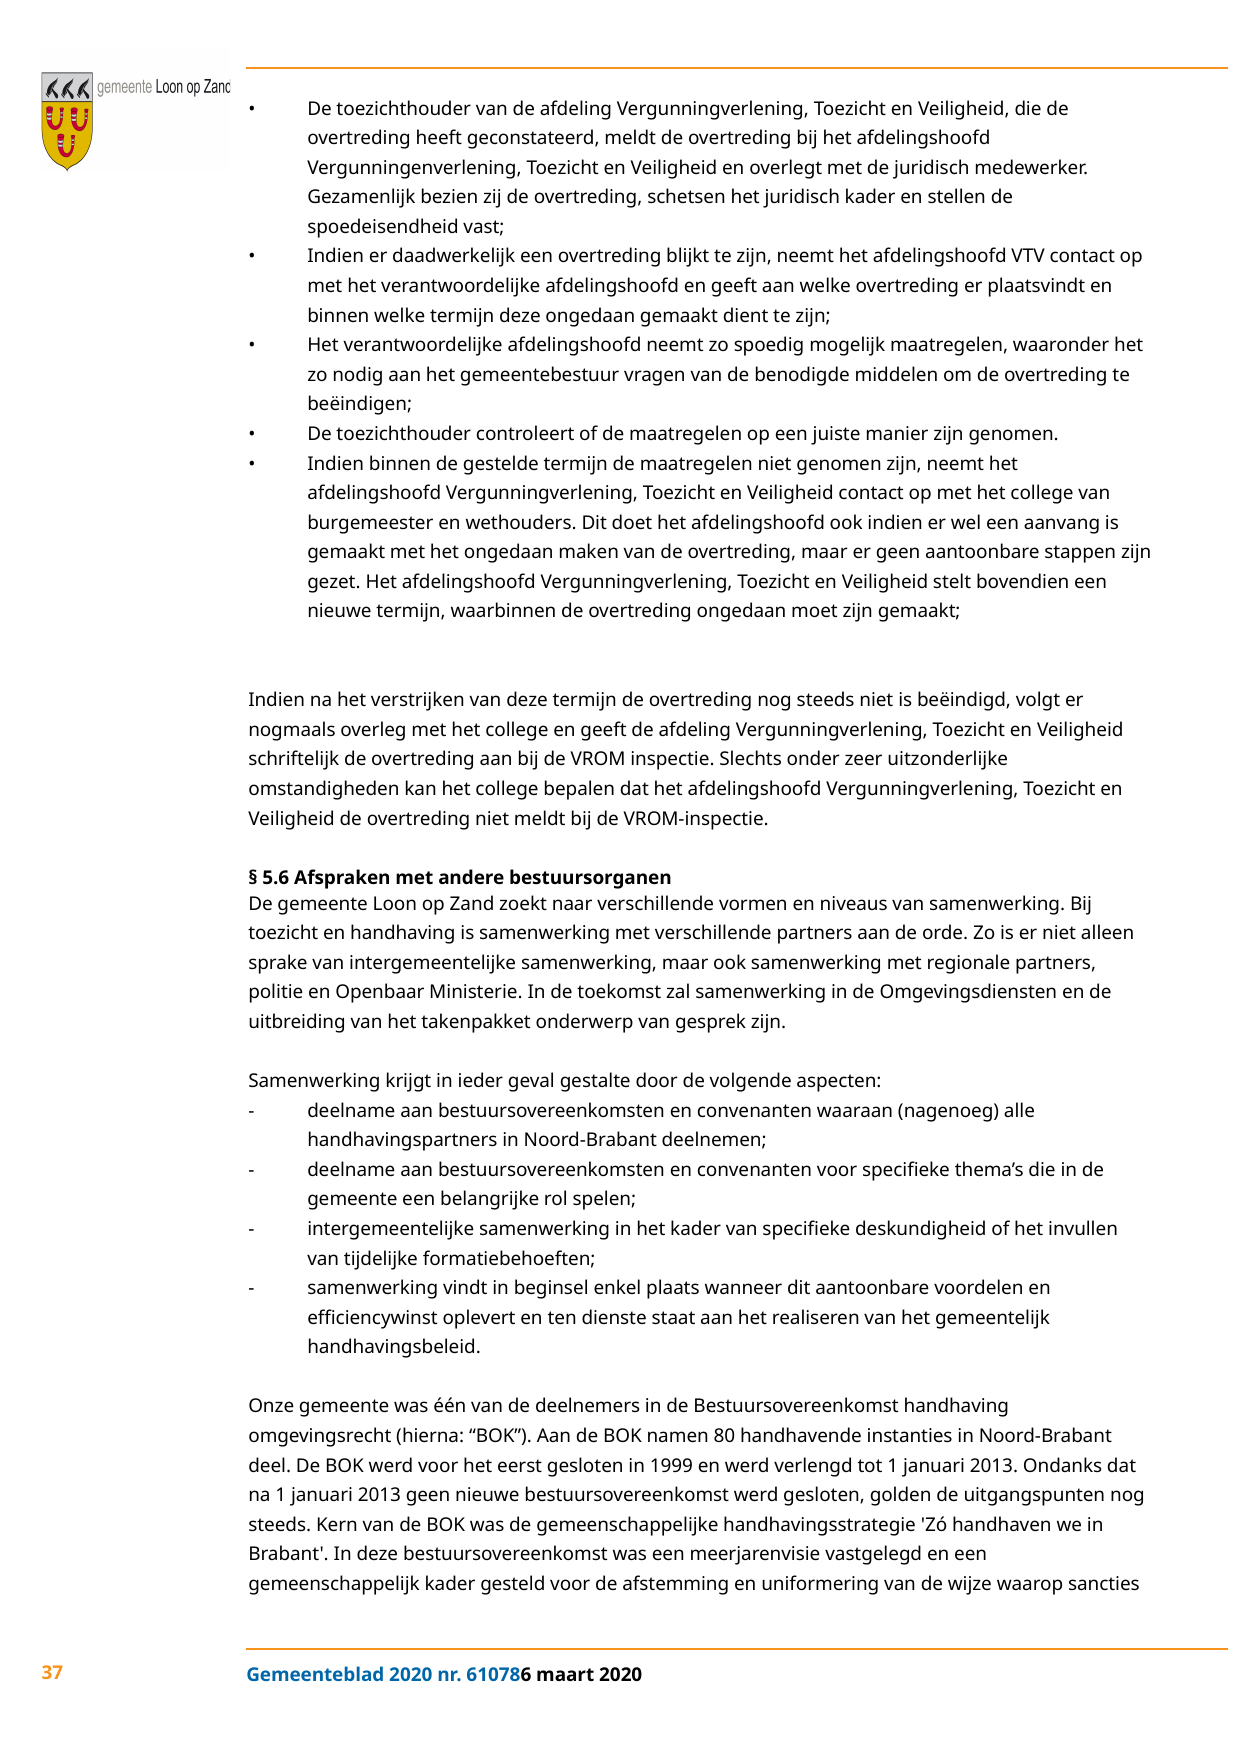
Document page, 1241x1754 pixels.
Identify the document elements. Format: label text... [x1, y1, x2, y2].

list Indien er daadwerkelijk een overtreding blijkt te zijn, neemt het afdelingshoofd VTV contact op met het verantwoordelijke afdelingshoofd en geeft aan welke overtreding er plaatsvindt en binnen welke termijn deze ongedaan gemaakt dient te zijn; [248, 243, 1152, 328]
list Indien binnen de gestelde termijn de maatregelen niet genomen zijn, neemt het afdelingshoofd Vergunningverlening, Toezicht en Veiligheid contact op met het college van burgemeester en wethouders. Dit doet het afdelingshoofd ook indien er wel een aanvang is gemaakt met het ongedaan maken van de overtreding, maar er geen aantoonbare stappen zijn gezet. Het afdelingshoofd Vergunningverlening, Toezicht en Veiligheid stelt bovendien een nieuwe termijn, waarbinnen de overtreding ongedaan moet zijn gemaakt; [248, 450, 1152, 623]
list intergemeentelijke samenwerking in het kader van specifieke deskundigheid of het invullen van tijdelijke formatiebehoeften; [248, 1215, 1152, 1270]
list Het verantwoordelijke afdelingshoofd neemt zo spoedig mogelijk maatregelen, waaronder het zo nodig aan het gemeentebestuur vragen van de benodigde middelen om de overtreding te beëindigen; [248, 331, 1152, 416]
text § 5.6 Afspraken met andere bestuursorganen [248, 864, 1152, 890]
text Samenwerking krijgt in ieder geval gestalte door de volgende aspecten: [248, 1067, 1152, 1093]
list deelname aan bestuursovereenkomsten en convenanten voor specifieke thema’s die in de gemeente een belangrijke rol spelen; [248, 1156, 1152, 1211]
text Onze gemeente was één van de deelnemers in de Bestuursovereenkomst handhaving omgevingsrecht (hierna: “BOK”). Aan de BOK namen 80 handhavende instanties in Noord-Brabant deel. De BOK werd voor het eerst gesloten in 1999 en werd verlengd tot 1 januari 2013. Ondanks dat na 1 januari 2013 geen nieuwe bestuursovereenkomst werd gesloten, golden de uitgangspunten nog steeds. Kern van de BOK was de gemeenschappelijke handhavingsstrategie 'Zó handhaven we in Brabant'. In deze bestuursovereenkomst was een meerjarenvisie vastgelegd en een gemeenschappelijk kader gesteld voor de afstemming en uniformering van de wijze waarop sancties [248, 1393, 1152, 1596]
text De gemeente Loon op Zand zoekt naar verschillende vormen en niveaus van samenwerking. Bij toezicht en handhaving is samenwerking met verschillende partners aan de orde. Zo is er niet alleen sprake van intergemeentelijke samenwerking, maar ook samenwerking met regionale partners, politie en Openbaar Ministerie. In de toekomst zal samenwerking in de Omgevingsdiensten en de uitbreiding van het takenpakket onderwerp van gesprek zijn. [248, 890, 1152, 1034]
text Indien na het verstrijken van deze termijn de overtreding nog steeds niet is beëindigd, volgt er nogmaals overleg met het college en geeft de afdeling Vergunningverlening, Toezicht en Veiligheid schriftelijk de overtreding aan bij de VROM inspectie. Slechts onder zeer uitzonderlijke omstandigheden kan het college bepalen dat het afdelingshoofd Vergunningverlening, Toezicht en Veiligheid de overtreding niet meldt bij de VROM-inspectie. [248, 686, 1152, 831]
picture [41, 47, 231, 172]
list De toezichthouder controleert of de maatregelen op een juiste manier zijn genomen. [248, 420, 1152, 446]
list deelname aan bestuursovereenkomsten en convenanten waaraan (nagenoeg) alle handhavingspartners in Noord-Brabant deelnemen; [248, 1097, 1152, 1152]
list samenwerking vindt in beginsel enkel plaats wanneer dit aantoonbare voordelen en efficiencywinst oplevert en ten dienste staat aan het realiseren van het gemeentelijk handhavingsbeleid. [248, 1274, 1152, 1359]
list De toezichthouder van de afdeling Vergunningverlening, Toezicht en Veiligheid, die de overtreding heeft geconstateerd, meldt de overtreding bij het afdelingshoofd Vergunningenverlening, Toezicht en Veiligheid en overlegt met de juridisch medewerker. Gezamenlijk bezien zij de overtreding, schetsen het juridisch kader en stellen de spoedeisendheid vast; [248, 95, 1152, 239]
